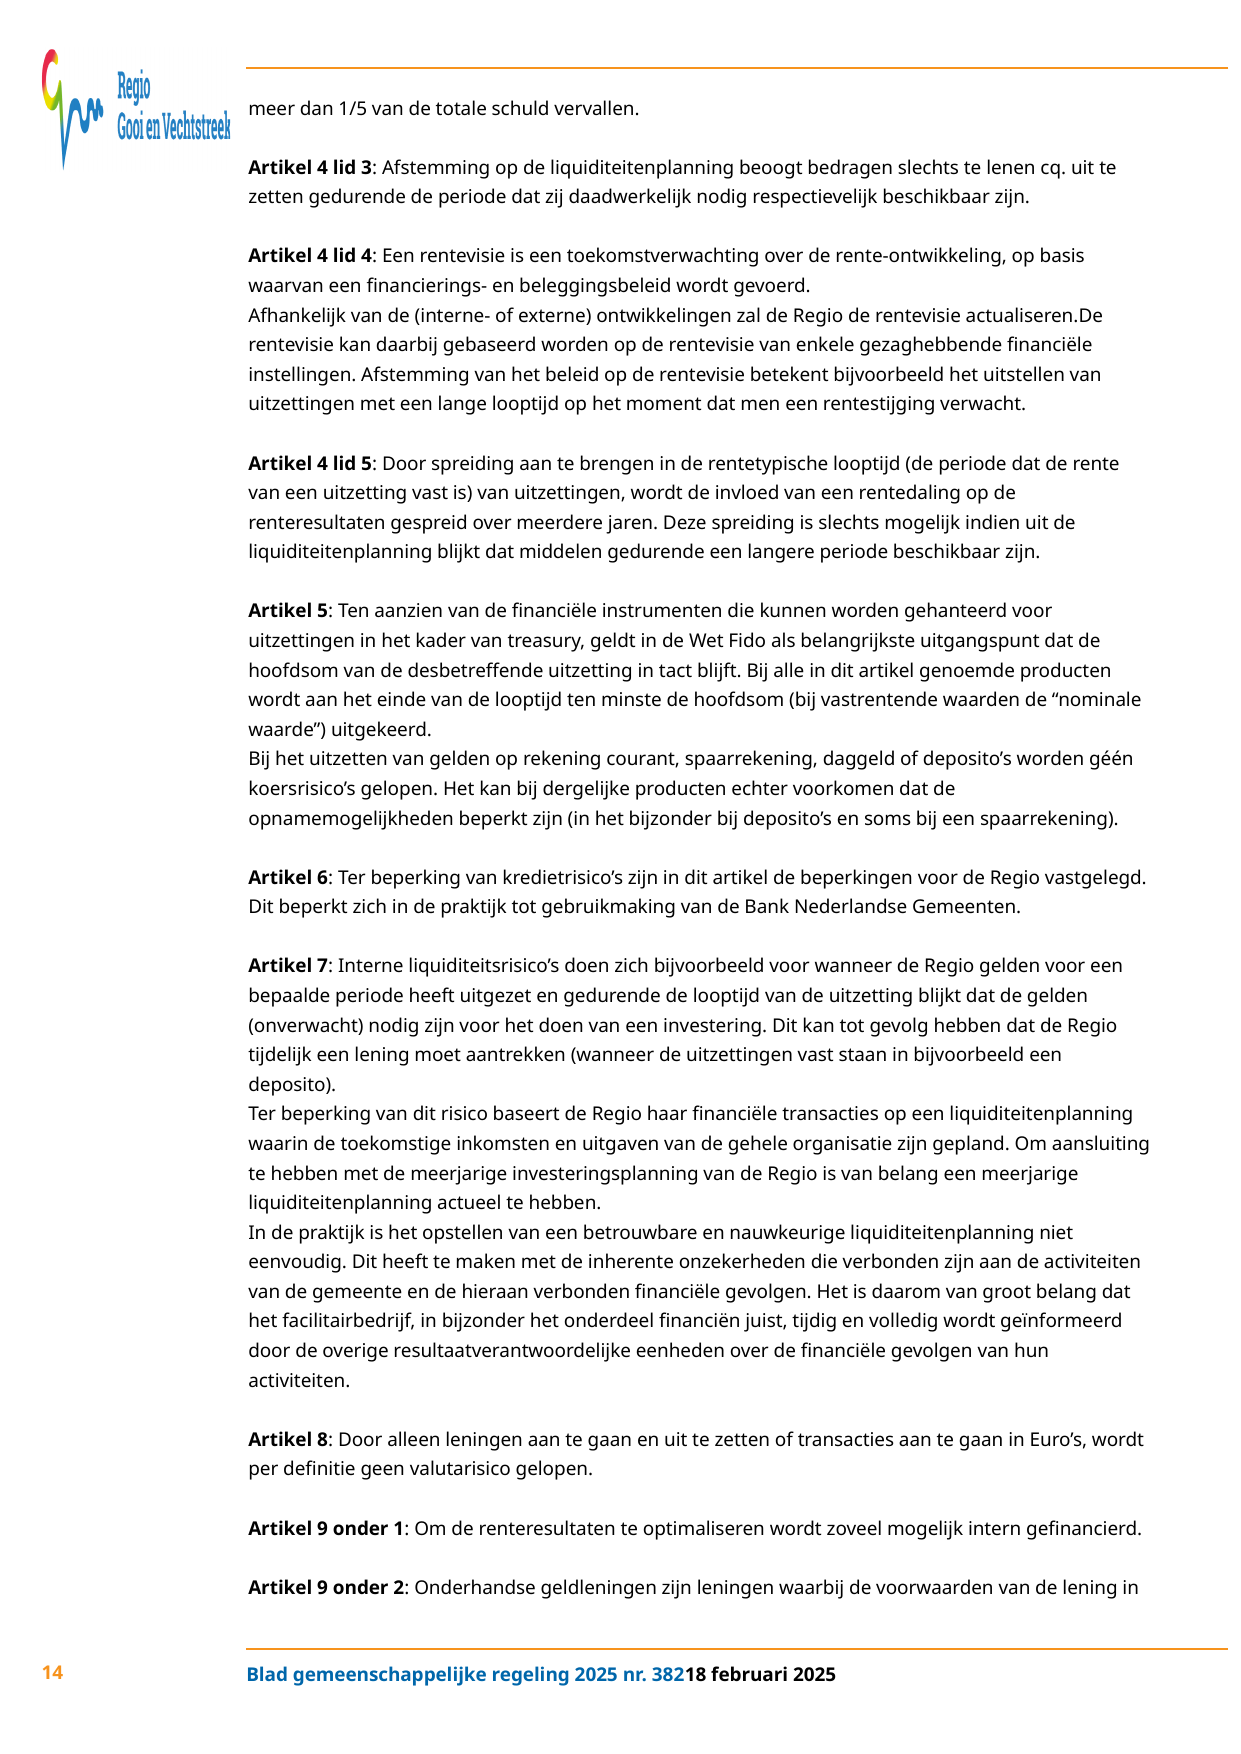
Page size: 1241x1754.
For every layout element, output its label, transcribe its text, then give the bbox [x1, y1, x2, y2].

text Bij het uitzetten van gelden op rekening courant, spaarrekening, daggeld of deposito’s worden géén koersrisico’s gelopen. Het kan bij dergelijke producten echter voorkomen dat de opnamemogelijkheden beperkt zijn (in het bijzonder bij deposito’s en soms bij een spaarrekening). [248, 746, 1152, 831]
text Artikel 9 onder 1: Om de renteresultaten te optimaliseren wordt zoveel mogelijk intern gefinancierd. [248, 1515, 1152, 1541]
text Ter beperking van dit risico baseert de Regio haar financiële transacties op een liquiditeitenplanning waarin de toekomstige inkomsten en uitgaven van de gehele organisatie zijn gepland. Om aansluiting te hebben met de meerjarige investeringsplanning van de Regio is van belang een meerjarige liquiditeitenplanning actueel te hebben. [248, 1101, 1152, 1215]
text Artikel 7: Interne liquiditeitsrisico’s doen zich bijvoorbeeld voor wanneer de Regio gelden voor een bepaalde periode heeft uitgezet en gedurende de looptijd van de uitzetting blijkt dat de gelden (onverwacht) nodig zijn voor het doen van een investering. Dit kan tot gevolg hebben dat de Regio tijdelijk een lening moet aantrekken (wanneer de uitzettingen vast staan in bijvoorbeeld een deposito). [248, 953, 1152, 1097]
text Artikel 8: Door alleen leningen aan te gaan en uit te zetten of transacties aan te gaan in Euro’s, wordt per definitie geen valutarisico gelopen. [248, 1426, 1152, 1481]
text Artikel 9 onder 2: Onderhandse geldleningen zijn leningen waarbij de voorwaarden van de lening in [248, 1574, 1152, 1600]
text In de praktijk is het opstellen van een betrouwbare en nauwkeurige liquiditeitenplanning niet eenvoudig. Dit heeft te maken met de inherente onzekerheden die verbonden zijn aan de activiteiten van de gemeente en de hieraan verbonden financiële gevolgen. Het is daarom van groot belang dat het facilitairbedrijf, in bijzonder het onderdeel financiën juist, tijdig en volledig wordt geïnformeerd door de overige resultaatverantwoordelijke eenheden over de financiële gevolgen van hun activiteiten. [248, 1219, 1152, 1393]
text Artikel 4 lid 4: Een rentevisie is een toekomstverwachting over de rente-ontwikkeling, op basis waarvan een financierings- en beleggingsbeleid wordt gevoerd. [248, 243, 1152, 298]
text Artikel 5: Ten aanzien van de financiële instrumenten die kunnen worden gehanteerd voor uitzettingen in het kader van treasury, geldt in de Wet Fido als belangrijkste uitgangspunt dat de hoofdsom van de desbetreffende uitzetting in tact blijft. Bij alle in dit artikel genoemde producten wordt aan het einde van de looptijd ten minste de hoofdsom (bij vastrentende waarden de “nominale waarde”) uitgekeerd. [248, 598, 1152, 742]
text meer dan 1/5 van de totale schuld vervallen. [248, 95, 1152, 121]
text Artikel 4 lid 3: Afstemming op de liquiditeitenplanning beoogt bedragen slechts te lenen cq. uit te zetten gedurende de periode dat zij daadwerkelijk nodig respectievelijk beschikbaar zijn. [248, 154, 1152, 209]
text Afhankelijk van de (interne- of externe) ontwikkelingen zal de Regio de rentevisie actualiseren.De rentevisie kan daarbij gebaseerd worden op de rentevisie van enkele gezaghebbende financiële instellingen. Afstemming van het beleid op de rentevisie betekent bijvoorbeeld het uitstellen van uitzettingen met een lange looptijd op het moment dat men een rentestijging verwacht. [248, 302, 1152, 416]
text Artikel 4 lid 5: Door spreiding aan te brengen in de rentetypische looptijd (de periode dat de rente van een uitzetting vast is) van uitzettingen, wordt de invloed van een rentedaling op de renteresultaten gespreid over meerdere jaren. Deze spreiding is slechts mogelijk indien uit de liquiditeitenplanning blijkt dat middelen gedurende een langere periode beschikbaar zijn. [248, 450, 1152, 564]
picture [41, 47, 231, 172]
text Artikel 6: Ter beperking van kredietrisico’s zijn in dit artikel de beperkingen voor de Regio vastgelegd. Dit beperkt zich in de praktijk tot gebruikmaking van de Bank Nederlandse Gemeenten. [248, 864, 1152, 919]
